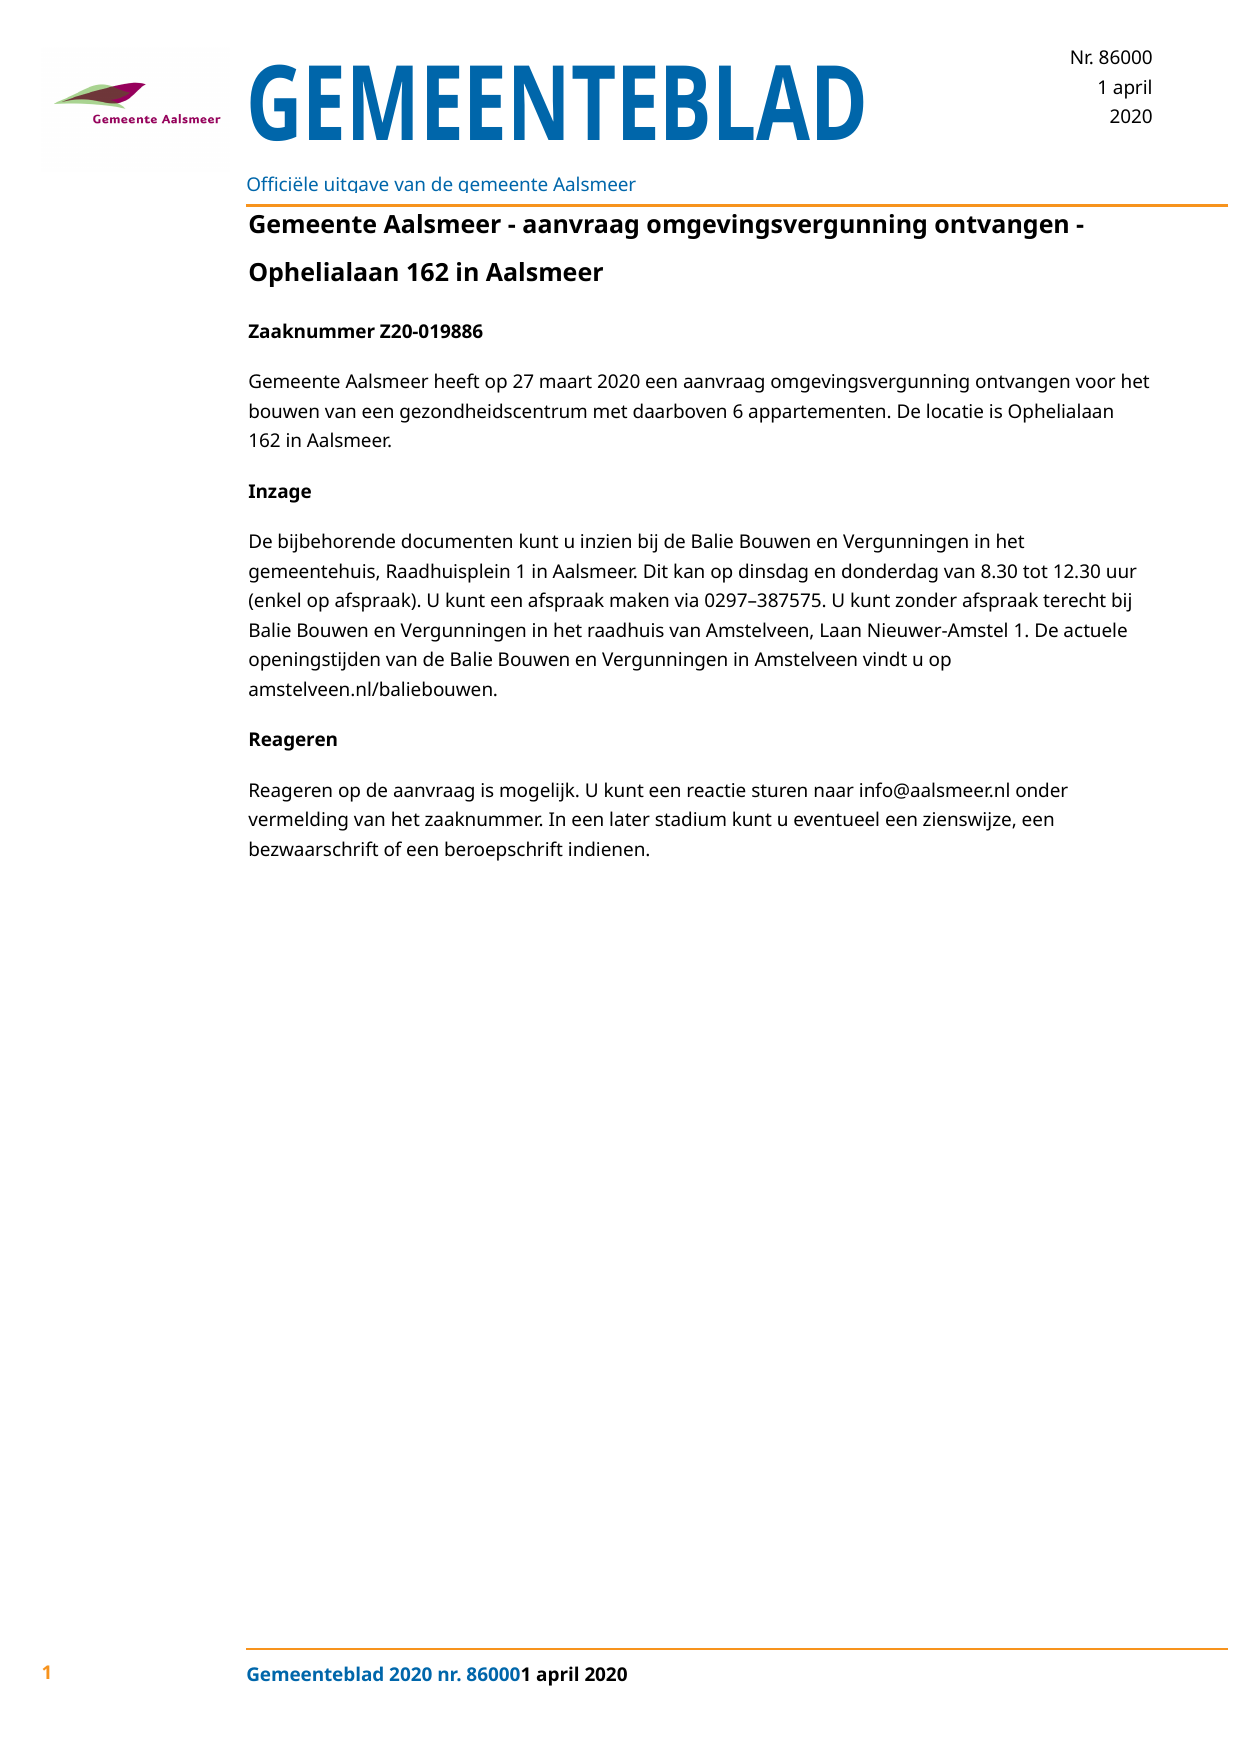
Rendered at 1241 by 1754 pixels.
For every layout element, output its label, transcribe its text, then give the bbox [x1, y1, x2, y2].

text Gemeente Aalsmeer - aanvraag omgevingsvergunning ontvangen - Ophelialaan 162 in Aalsmeer [248, 207, 1152, 288]
text Reageren op de aanvraag is mogelijk. U kunt een reactie sturen naar info@aalsmeer.nl onder vermelding van het zaaknummer. In een later stadium kunt u eventueel een zienswijze, een bezwaarschrift of een beroepschrift indienen. [248, 777, 1152, 862]
text Zaaknummer Z20-019886 [248, 318, 1152, 344]
text De bijbehorende documenten kunt u inzien bij de Balie Bouwen en Vergunningen in het gemeentehuis, Raadhuisplein 1 in Aalsmeer. Dit kan op dinsdag en donderdag van 8.30 tot 12.30 uur (enkel op afspraak). U kunt een afspraak maken via 0297–387575. U kunt zonder afspraak terecht bij Balie Bouwen en Vergunningen in het raadhuis van Amstelveen, Laan Nieuwer-Amstel 1. De actuele openingstijden van de Balie Bouwen en Vergunningen in Amstelveen vindt u op amstelveen.nl/baliebouwen. [248, 528, 1152, 702]
text Reageren [248, 727, 1152, 752]
text Gemeente Aalsmeer heeft op 27 maart 2020 een aanvraag omgevingsvergunning ontvangen voor het bouwen van een gezondheidscentrum met daarboven 6 appartementen. De locatie is Ophelialaan 162 in Aalsmeer. [248, 368, 1152, 453]
picture [41, 47, 231, 172]
text Inzage [248, 478, 1152, 504]
